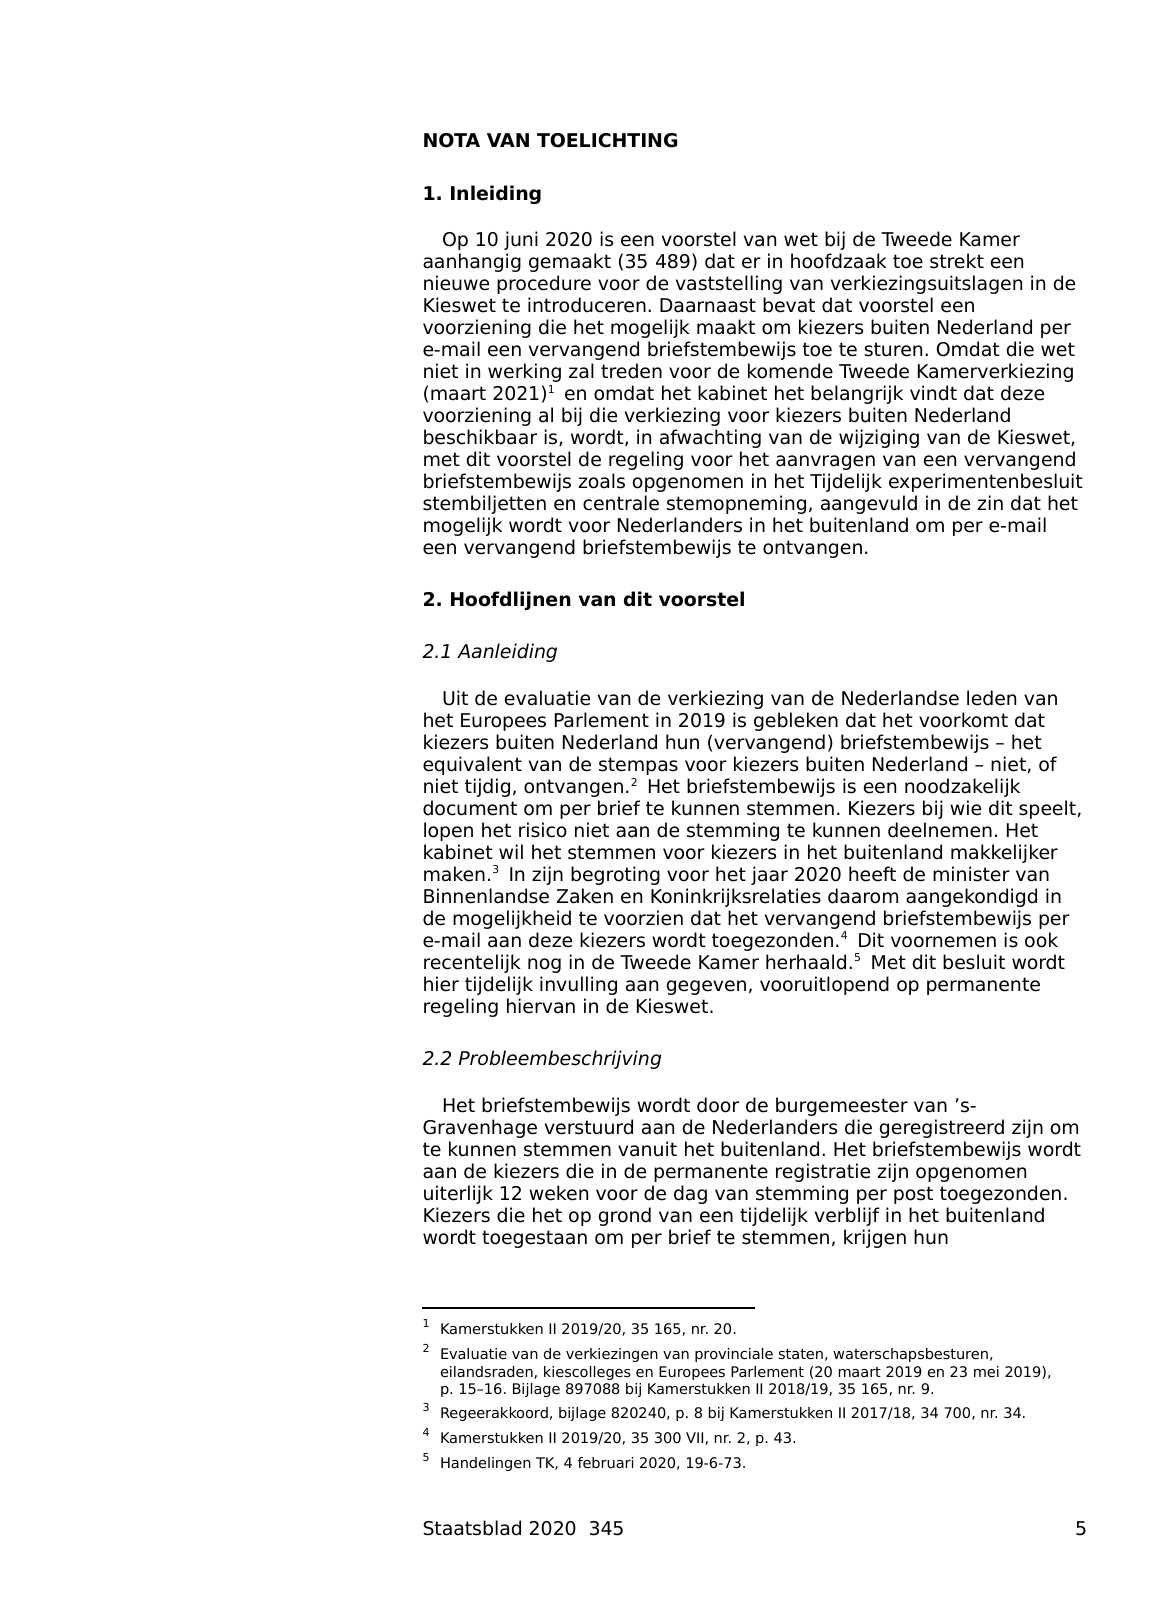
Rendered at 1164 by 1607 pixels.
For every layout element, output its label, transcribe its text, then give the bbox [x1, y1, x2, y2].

subtitle 2. Hoofdlijnen van dit voorstel [422, 589, 1087, 611]
subtitle 1. Inleiding [422, 182, 1087, 204]
text Regeerakkoord, bijlage 820240, p. 8 bij Kamerstukken II 2017/18, 34 700, nr. 34. [422, 1401, 1087, 1423]
text Handelingen TK, 4 februari 2020, 19-6-73. [422, 1451, 1087, 1473]
text Op 10 juni 2020 is een voorstel van wet bij de Tweede Kamer aanhangig gemaakt (35 489) dat er in hoofdzaak toe strekt een nieuwe procedure voor de vaststelling van verkiezingsuitslagen in de Kieswet te introduceren. Daarnaast bevat dat voorstel een voorziening die het mogelijk maakt om kiezers buiten Nederland per e-mail een vervangend briefstembewijs toe te sturen. Omdat die wet niet in werking zal treden voor de komende Tweede Kamerverkiezing (maart 2021) en omdat het kabinet het belangrijk vindt dat deze voorziening al bij die verkiezing voor kiezers buiten Nederland beschikbaar is, wordt, in afwachting van de wijziging van de Kieswet, met dit voorstel de regeling voor het aanvragen van een vervangend briefstembewijs zoals opgenomen in het Tijdelijk experimentenbesluit stembiljetten en centrale stemopneming, aangevuld in de zin dat het mogelijk wordt voor Nederlanders in het buitenland om per e-mail een vervangend briefstembewijs te ontvangen. [422, 229, 1087, 559]
subtitle 2.2 Probleembeschrijving [422, 1048, 1087, 1070]
text Kamerstukken II 2019/20, 35 165, nr. 20. [422, 1317, 1087, 1339]
text Kamerstukken II 2019/20, 35 300 VII, nr. 2, p. 43. [422, 1426, 1087, 1448]
subtitle NOTA VAN TOELICHTING [422, 130, 1087, 152]
subtitle 2.1 Aanleiding [422, 641, 1087, 663]
text Evaluatie van de verkiezingen van provinciale staten, waterschapsbesturen, eilandsraden, kiescolleges en Europees Parlement (20 maart 2019 en 23 mei 2019), p. 15–16. Bijlage 897088 bij Kamerstukken II 2018/19, 35 165, nr. 9. [422, 1342, 1087, 1398]
text Het briefstembewijs wordt door de burgemeester van ’s-Gravenhage verstuurd aan de Nederlanders die geregistreerd zijn om te kunnen stemmen vanuit het buitenland. Het briefstembewijs wordt aan de kiezers die in de permanente registratie zijn opgenomen uiterlijk 12 weken voor de dag van stemming per post toegezonden. Kiezers die het op grond van een tijdelijk verblijf in het buitenland wordt toegestaan om per brief te stemmen, krijgen hun [422, 1095, 1087, 1248]
text Uit de evaluatie van de verkiezing van de Nederlandse leden van het Europees Parlement in 2019 is gebleken dat het voorkomt dat kiezers buiten Nederland hun (vervangend) briefstembewijs – het equivalent van de stempas voor kiezers buiten Nederland – niet, of niet tijdig, ontvangen. Het briefstembewijs is een noodzakelijk document om per brief te kunnen stemmen. Kiezers bij wie dit speelt, lopen het risico niet aan de stemming te kunnen deelnemen. Het kabinet wil het stemmen voor kiezers in het buitenland makkelijker maken. In zijn begroting voor het jaar 2020 heeft de minister van Binnenlandse Zaken en Koninkrijksrelaties daarom aangekondigd in de mogelijkheid te voorzien dat het vervangend briefstembewijs per e-mail aan deze kiezers wordt toegezonden. Dit voornemen is ook recentelijk nog in de Tweede Kamer herhaald. Met dit besluit wordt hier tijdelijk invulling aan gegeven, vooruitlopend op permanente regeling hiervan in de Kieswet. [422, 688, 1087, 1018]
